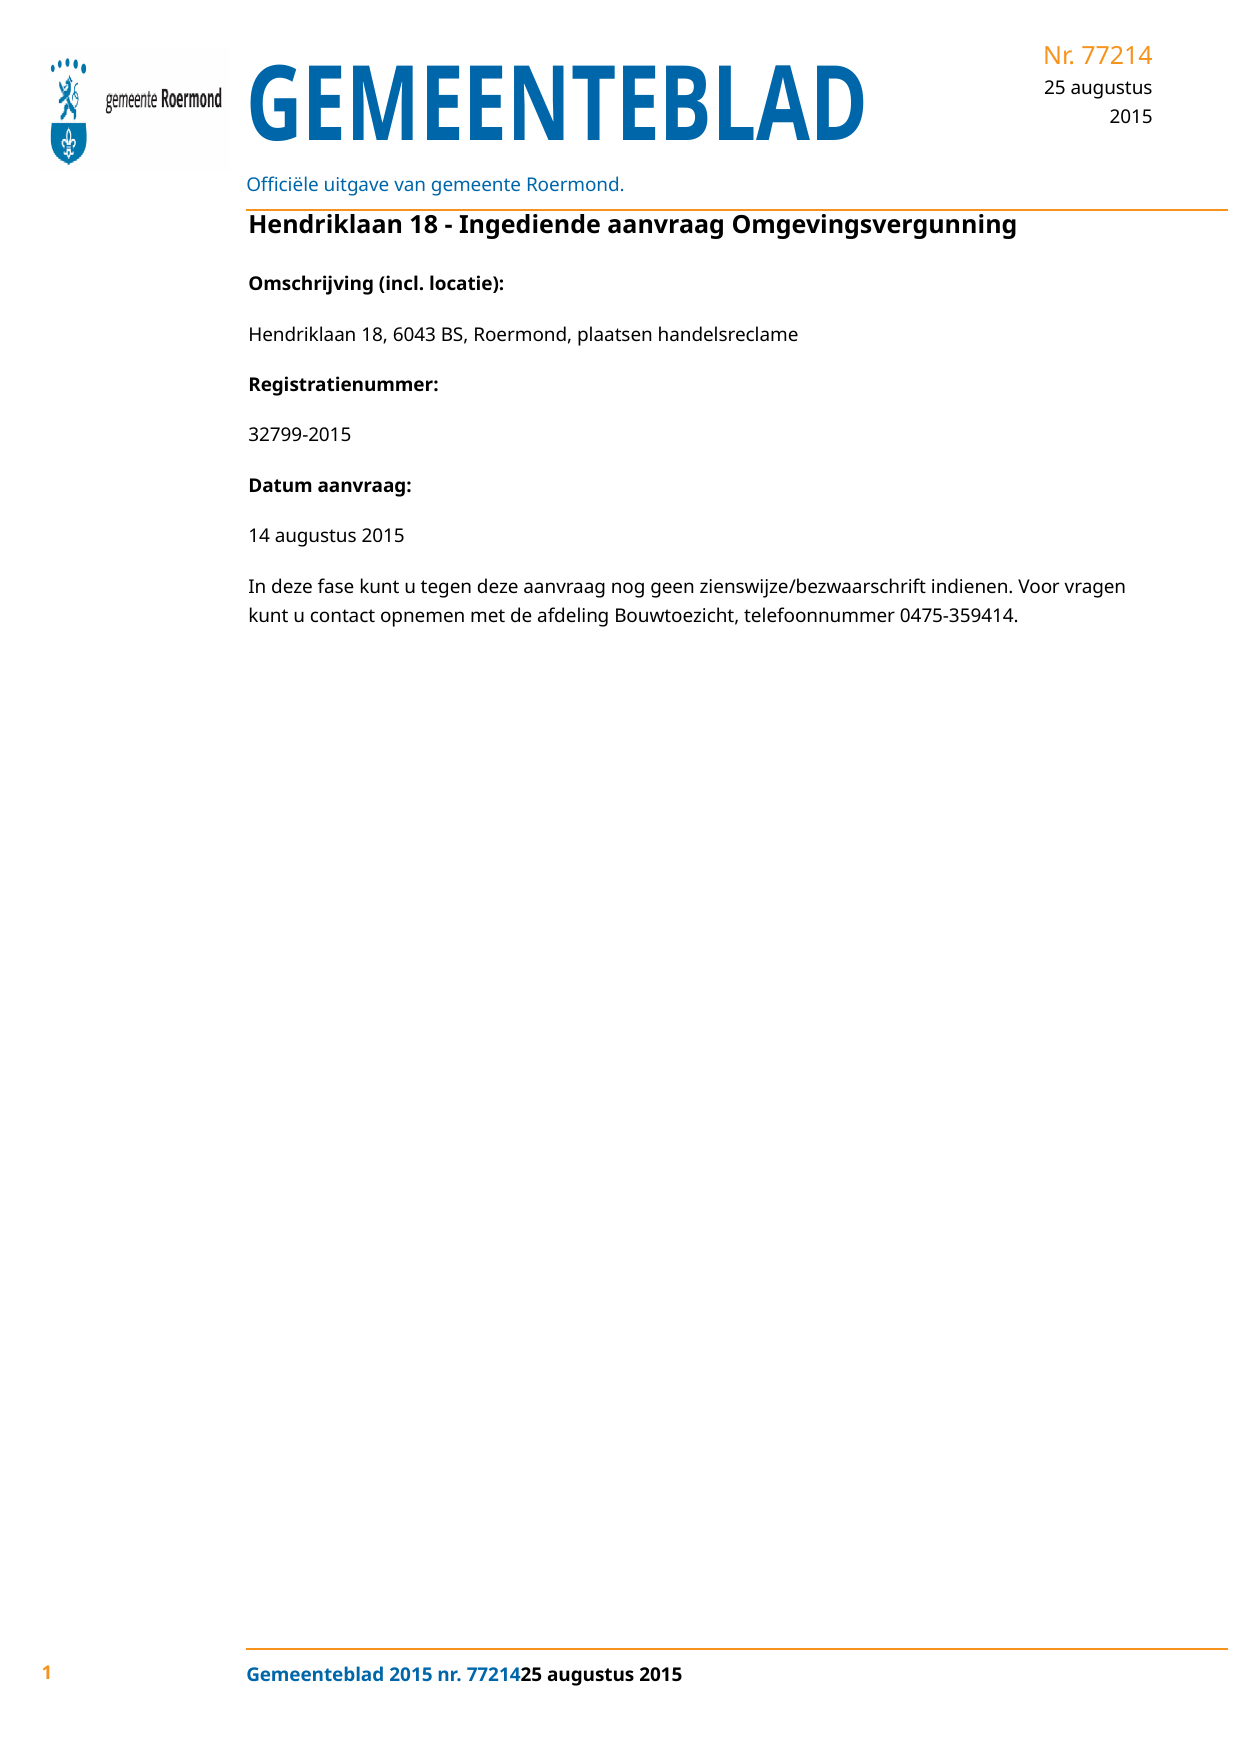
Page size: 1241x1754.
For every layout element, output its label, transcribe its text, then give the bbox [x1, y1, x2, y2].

text Omschrijving (incl. locatie): [248, 270, 1152, 296]
text Registratienummer: [248, 371, 1152, 397]
text Datum aanvraag: [248, 472, 1152, 498]
text 32799-2015 [248, 422, 1152, 447]
text In deze fase kunt u tegen deze aanvraag nog geen zienswijze/bezwaarschrift indienen. Voor vragen kunt u contact opnemen met de afdeling Bouwtoezicht, telefoonnummer 0475-359414. [248, 573, 1152, 628]
picture [41, 47, 231, 172]
text Hendriklaan 18, 6043 BS, Roermond, plaatsen handelsreclame [248, 321, 1152, 346]
text 14 augustus 2015 [248, 522, 1152, 548]
text Hendriklaan 18 - Ingediende aanvraag Omgevingsvergunning [248, 211, 1152, 241]
